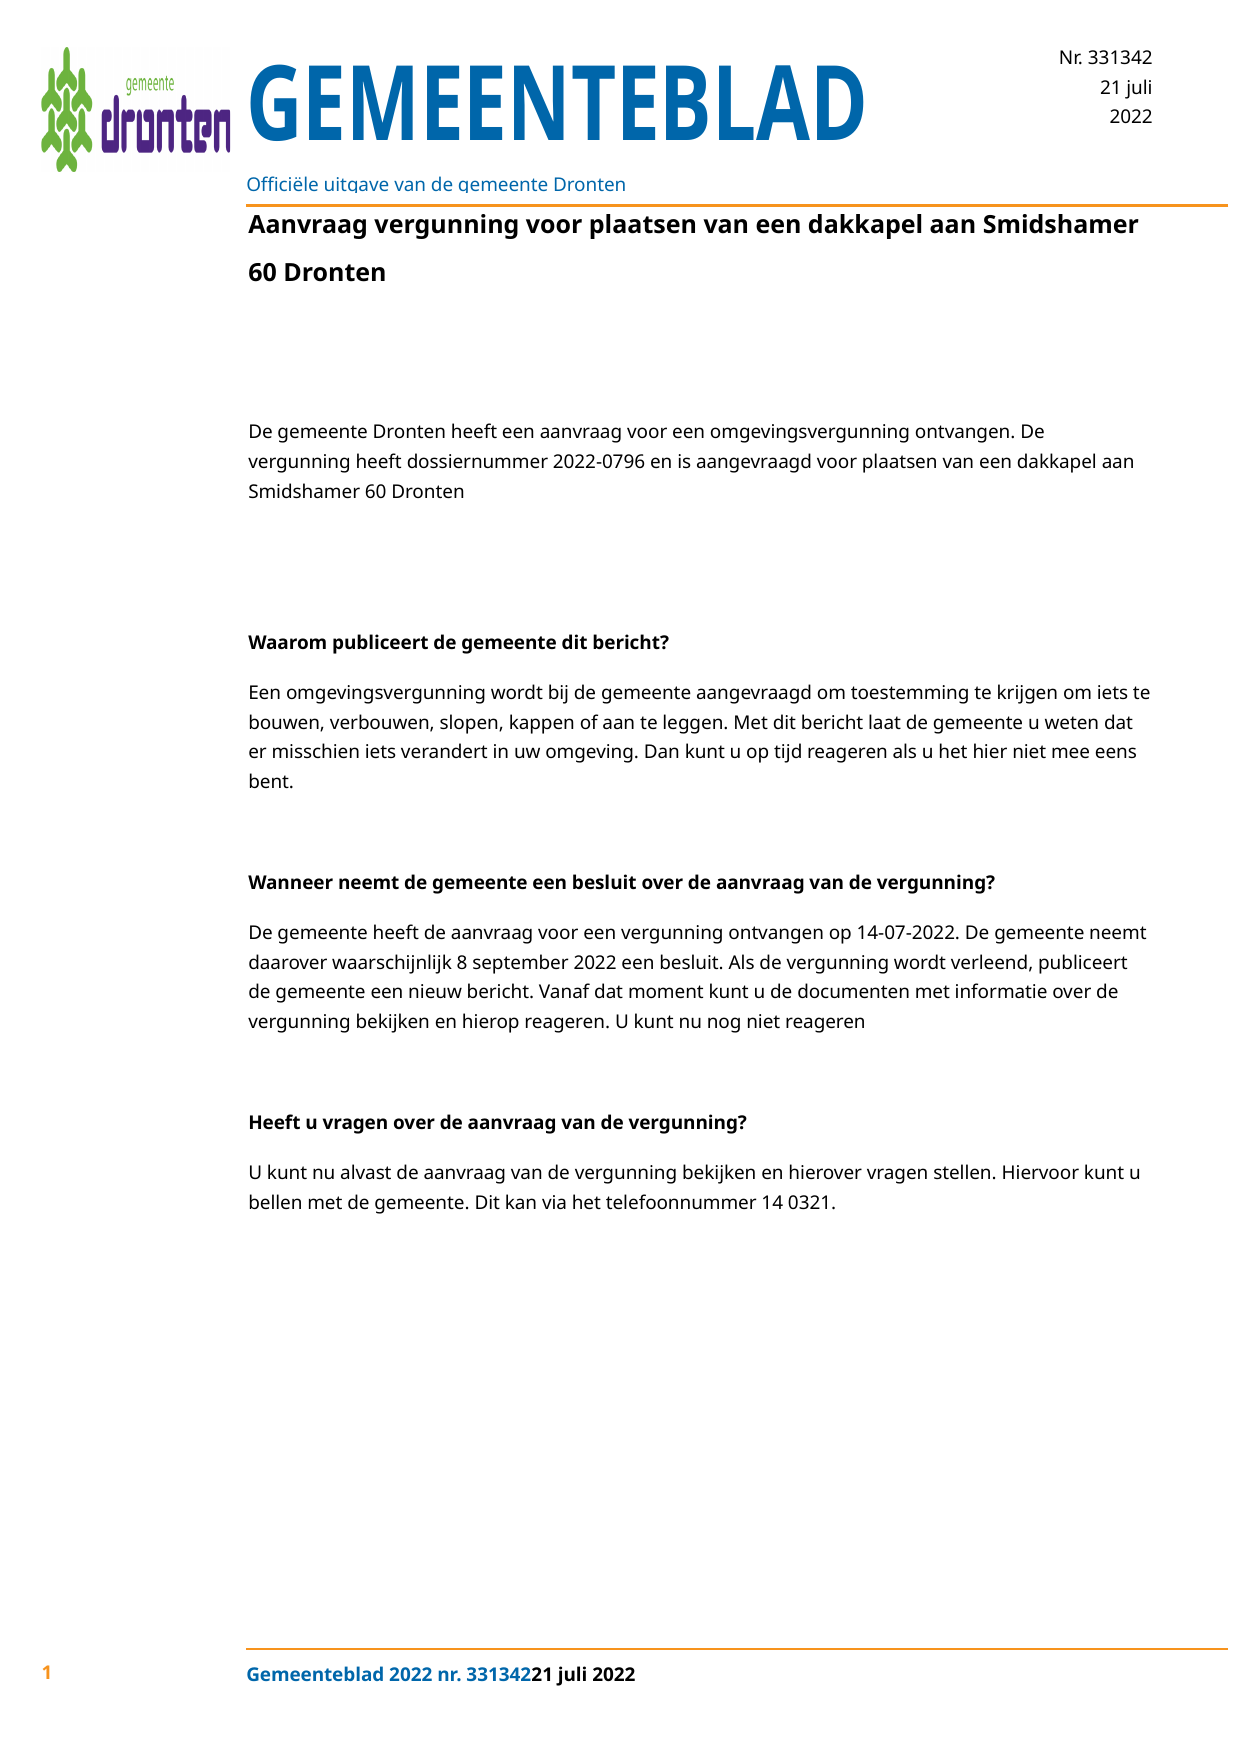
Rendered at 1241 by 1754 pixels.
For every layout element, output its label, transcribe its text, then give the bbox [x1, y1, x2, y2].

text Een omgevingsvergunning wordt bij de gemeente aangevraagd om toestemming te krijgen om iets te bouwen, verbouwen, slopen, kappen of aan te leggen. Met dit bericht laat de gemeente u weten dat er misschien iets verandert in uw omgeving. Dan kunt u op tijd reageren als u het hier niet mee eens bent. [248, 679, 1152, 794]
text U kunt nu alvast de aanvraag van de vergunning bekijken en hierover vragen stellen. Hiervoor kunt u bellen met de gemeente. Dit kan via het telefoonnummer 14 0321. [248, 1159, 1152, 1215]
text Waarom publiceert de gemeente dit bericht? [248, 629, 1152, 655]
text Heeft u vragen over de aanvraag van de vergunning? [248, 1109, 1152, 1135]
picture [41, 47, 231, 172]
text Wanneer neemt de gemeente een besluit over de aanvraag van de vergunning? [248, 869, 1152, 895]
text De gemeente heeft de aanvraag voor een vergunning ontvangen op 14-07-2022. De gemeente neemt daarover waarschijnlijk 8 september 2022 een besluit. Als de vergunning wordt verleend, publiceert de gemeente een nieuw bericht. Vanaf dat moment kunt u de documenten met informatie over de vergunning bekijken en hierop reageren. U kunt nu nog niet reageren [248, 919, 1152, 1034]
text De gemeente Dronten heeft een aanvraag voor een omgevingsvergunning ontvangen. De vergunning heeft dossiernummer 2022-0796 en is aangevraagd voor plaatsen van een dakkapel aan Smidshamer 60 Dronten [248, 419, 1152, 504]
text Aanvraag vergunning voor plaatsen van een dakkapel aan Smidshamer 60 Dronten [248, 207, 1152, 288]
